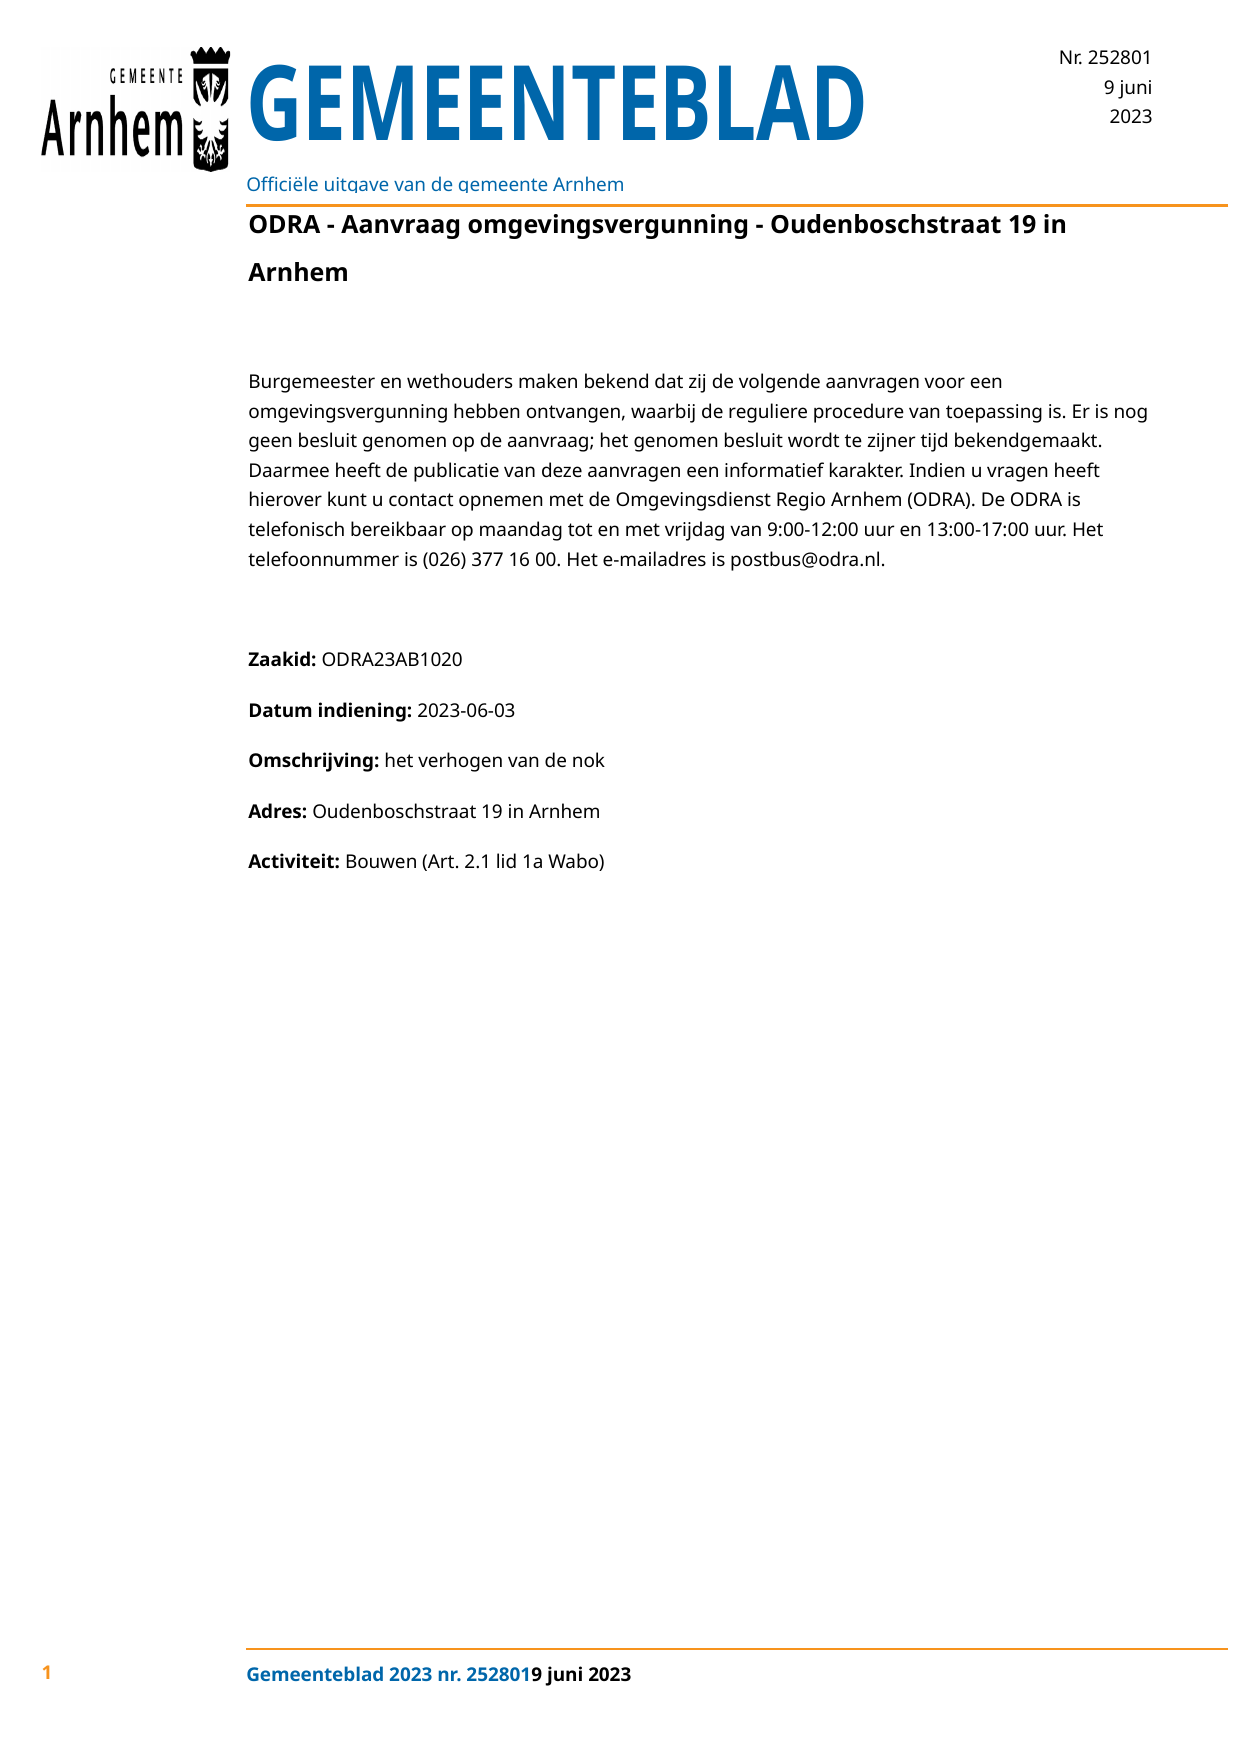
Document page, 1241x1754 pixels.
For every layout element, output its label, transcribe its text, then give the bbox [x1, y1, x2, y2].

text Omschrijving: het verhogen van de nok [248, 747, 1152, 773]
text Zaakid: ODRA23AB1020 [248, 647, 1152, 672]
text Adres: Oudenboschstraat 19 in Arnhem [248, 798, 1152, 824]
text Activiteit: Bouwen (Art. 2.1 lid 1a Wabo) [248, 848, 1152, 874]
picture [41, 47, 231, 172]
text Burgemeester en wethouders maken bekend dat zij de volgende aanvragen voor een omgevingsvergunning hebben ontvangen, waarbij de reguliere procedure van toepassing is. Er is nog geen besluit genomen op de aanvraag; het genomen besluit wordt te zijner tijd bekendgemaakt. Daarmee heeft de publicatie van deze aanvragen een informatief karakter. Indien u vragen heeft hierover kunt u contact opnemen met de Omgevingsdienst Regio Arnhem (ODRA). De ODRA is telefonisch bereikbaar op maandag tot en met vrijdag van 9:00-12:00 uur en 13:00-17:00 uur. Het telefoonnummer is (026) 377 16 00. Het e-mailadres is postbus@odra.nl. [248, 368, 1152, 572]
text Datum indiening: 2023-06-03 [248, 697, 1152, 723]
text ODRA - Aanvraag omgevingsvergunning - Oudenboschstraat 19 in Arnhem [248, 207, 1152, 288]
